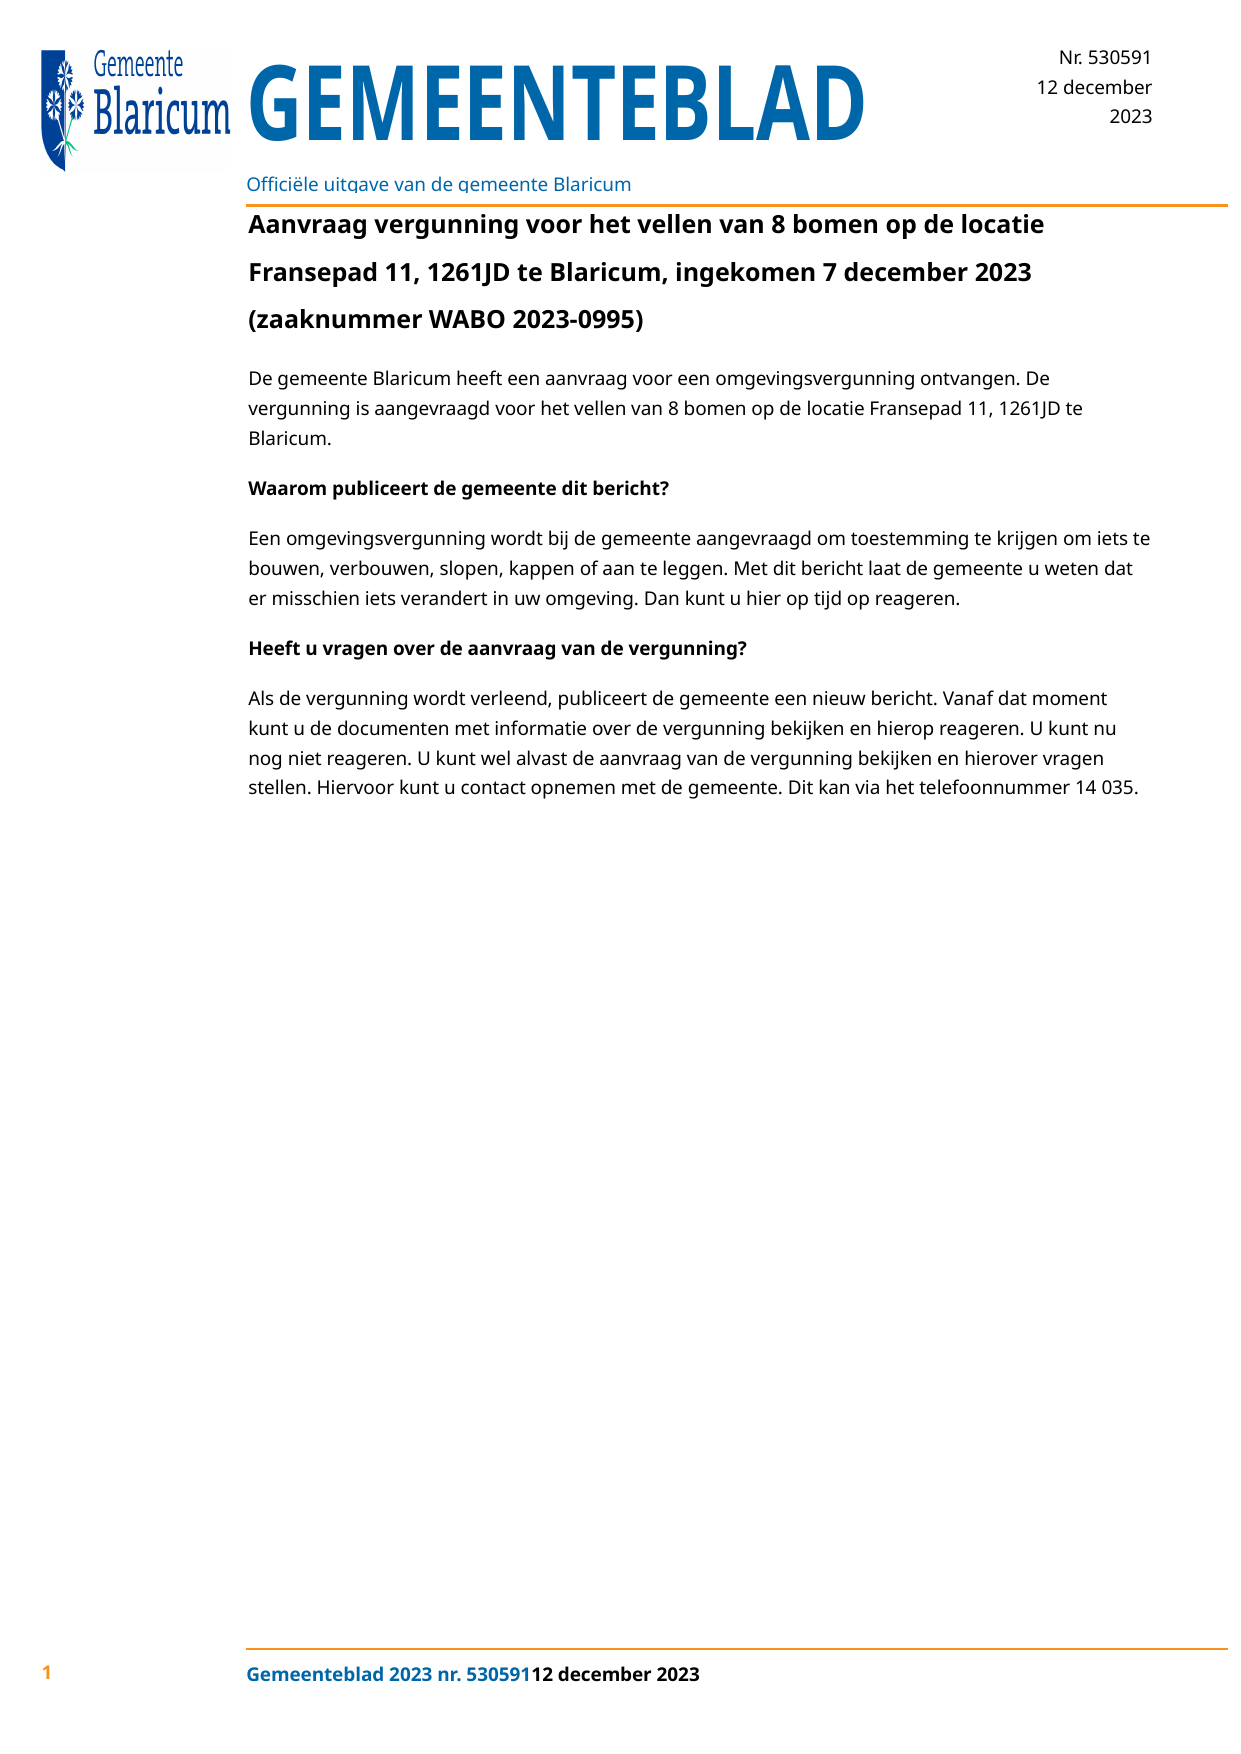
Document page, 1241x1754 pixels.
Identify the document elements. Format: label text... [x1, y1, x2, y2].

text De gemeente Blaricum heeft een aanvraag voor een omgevingsvergunning ontvangen. De vergunning is aangevraagd voor het vellen van 8 bomen op de locatie Fransepad 11, 1261JD te Blaricum. [248, 366, 1152, 450]
text Als de vergunning wordt verleend, publiceert de gemeente een nieuw bericht. Vanaf dat moment kunt u de documenten met informatie over de vergunning bekijken en hierop reageren. U kunt nu nog niet reageren. U kunt wel alvast de aanvraag van de vergunning bekijken en hierover vragen stellen. Hiervoor kunt u contact opnemen met de gemeente. Dit kan via het telefoonnummer 14 035. [248, 686, 1152, 800]
text Een omgevingsvergunning wordt bij de gemeente aangevraagd om toestemming te krijgen om iets te bouwen, verbouwen, slopen, kappen of aan te leggen. Met dit bericht laat de gemeente u weten dat er misschien iets verandert in uw omgeving. Dan kunt u hier op tijd op reageren. [248, 526, 1152, 610]
text Waarom publiceert de gemeente dit bericht? [248, 475, 1152, 501]
text Aanvraag vergunning voor het vellen van 8 bomen op de locatie Fransepad 11, 1261JD te Blaricum, ingekomen 7 december 2023 (zaaknummer WABO 2023-0995) [248, 207, 1152, 336]
text Heeft u vragen over de aanvraag van de vergunning? [248, 635, 1152, 661]
picture [41, 47, 231, 172]
